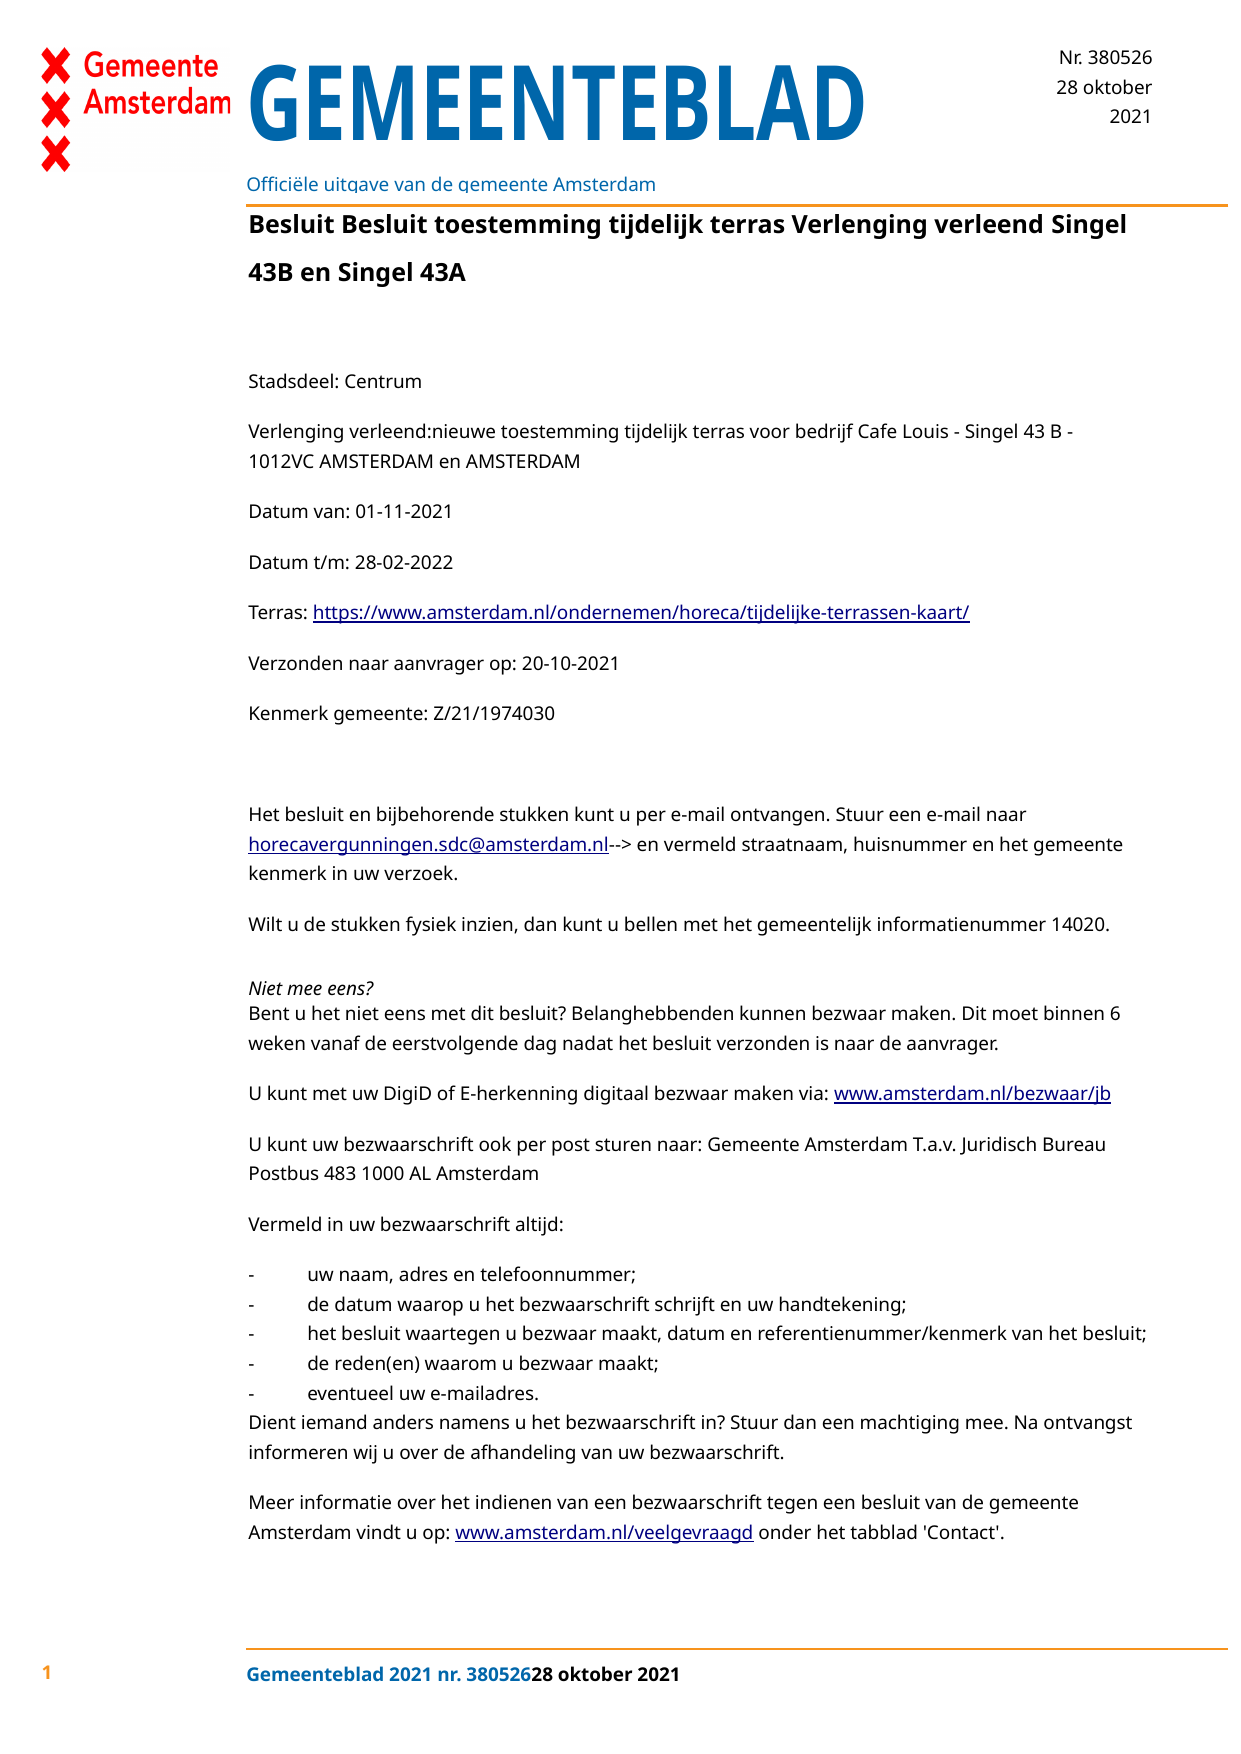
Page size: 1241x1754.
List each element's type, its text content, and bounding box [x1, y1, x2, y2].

text Meer informatie over het indienen van een bezwaarschrift tegen een besluit van de gemeente Amsterdam vindt u op: www.amsterdam.nl/veelgevraagd onder het tabblad 'Contact'. [248, 1489, 1152, 1544]
text Kenmerk gemeente: Z/21/1974030 [248, 700, 1152, 726]
text Verzonden naar aanvrager op: 20-10-2021 [248, 650, 1152, 676]
text Wilt u de stukken fysiek inzien, dan kunt u bellen met het gemeentelijk informatienummer 14020. [248, 911, 1152, 937]
list de datum waarop u het bezwaarschrift schrijft en uw handtekening; [248, 1291, 1152, 1317]
text Datum van: 01-11-2021 [248, 499, 1152, 524]
text Datum t/m: 28-02-2022 [248, 549, 1152, 575]
text U kunt uw bezwaarschrift ook per post sturen naar: Gemeente Amsterdam T.a.v. Juridisch Bureau Postbus 483 1000 AL Amsterdam [248, 1131, 1152, 1186]
text Besluit Besluit toestemming tijdelijk terras Verlenging verleend Singel 43B en Singel 43A [248, 207, 1152, 288]
picture [41, 47, 231, 172]
text Verlenging verleend:nieuwe toestemming tijdelijk terras voor bedrijf Cafe Louis - Singel 43 B - 1012VC AMSTERDAM en AMSTERDAM [248, 419, 1152, 474]
text U kunt met uw DigiD of E-herkenning digitaal bezwaar maken via: www.amsterdam.nl/bezwaar/jb [248, 1081, 1152, 1106]
text Vermeld in uw bezwaarschrift altijd: [248, 1211, 1152, 1237]
list uw naam, adres en telefoonnummer; [248, 1261, 1152, 1287]
text Terras: https://www.amsterdam.nl/ondernemen/horeca/tijdelijke-terrassen-kaart/ [248, 599, 1152, 625]
text Dient iemand anders namens u het bezwaarschrift in? Stuur dan een machtiging mee. Na ontvangst informeren wij u over de afhandeling van uw bezwaarschrift. [248, 1409, 1152, 1464]
list het besluit waartegen u bezwaar maakt, datum en referentienummer/kenmerk van het besluit; [248, 1321, 1152, 1346]
text Bent u het niet eens met dit besluit? Belanghebbenden kunnen bezwaar maken. Dit moet binnen 6 weken vanaf de eerstvolgende dag nadat het besluit verzonden is naar de aanvrager. [248, 1001, 1152, 1056]
text Niet mee eens? [248, 975, 1152, 1001]
list eventueel uw e-mailadres. [248, 1380, 1152, 1405]
text Stadsdeel: Centrum [248, 368, 1152, 394]
text Het besluit en bijbehorende stukken kunt u per e-mail ontvangen. Stuur een e-mail naar horecavergunningen.sdc@amsterdam.nl--> en vermeld straatnaam, huisnummer en het gemeente kenmerk in uw verzoek. [248, 801, 1152, 886]
list de reden(en) waarom u bezwaar maakt; [248, 1350, 1152, 1376]
